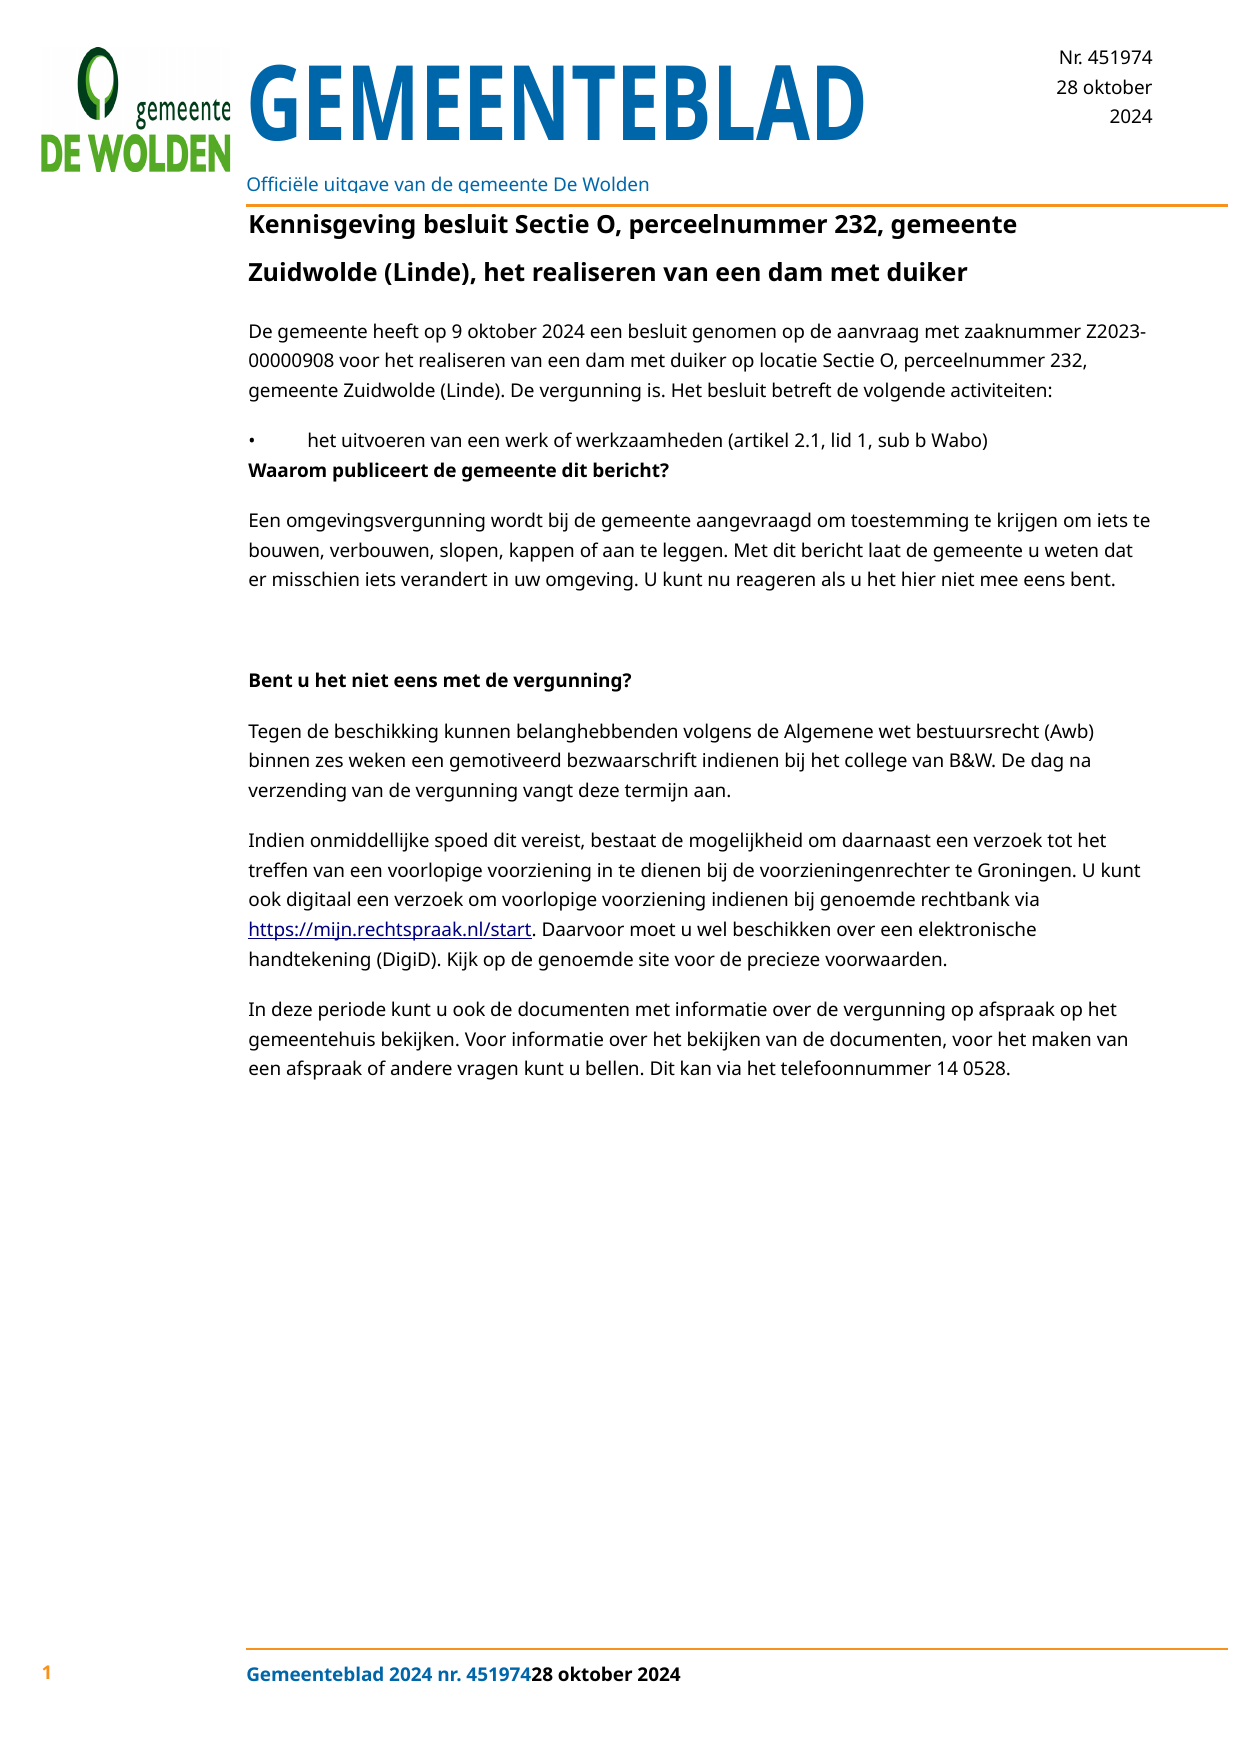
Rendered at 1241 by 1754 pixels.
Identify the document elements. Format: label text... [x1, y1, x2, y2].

text In deze periode kunt u ook de documenten met informatie over de vergunning op afspraak op het gemeentehuis bekijken. Voor informatie over het bekijken van de documenten, voor het maken van een afspraak of andere vragen kunt u bellen. Dit kan via het telefoonnummer 14 0528. [248, 996, 1152, 1081]
text Bent u het niet eens met de vergunning? [248, 667, 1152, 693]
text Indien onmiddellijke spoed dit vereist, bestaat de mogelijkheid om daarnaast een verzoek tot het treffen van een voorlopige voorziening in te dienen bij de voorzieningenrechter te Groningen. U kunt ook digitaal een verzoek om voorlopige voorziening indienen bij genoemde rechtbank via https://mijn.rechtspraak.nl/start. Daarvoor moet u wel beschikken over een elektronische handtekening (DigiD). Kijk op de genoemde site voor de precieze voorwaarden. [248, 827, 1152, 972]
picture [41, 47, 231, 172]
list het uitvoeren van een werk of werkzaamheden (artikel 2.1, lid 1, sub b Wabo) [248, 427, 1152, 453]
text De gemeente heeft op 9 oktober 2024 een besluit genomen op de aanvraag met zaaknummer Z2023-00000908 voor het realiseren van een dam met duiker op locatie Sectie O, perceelnummer 232, gemeente Zuidwolde (Linde). De vergunning is. Het besluit betreft de volgende activiteiten: [248, 318, 1152, 403]
text Waarom publiceert de gemeente dit bericht? [248, 457, 1152, 483]
text Tegen de beschikking kunnen belanghebbenden volgens de Algemene wet bestuursrecht (Awb) binnen zes weken een gemotiveerd bezwaarschrift indienen bij het college van B&W. De dag na verzending van de vergunning vangt deze termijn aan. [248, 718, 1152, 803]
text Een omgevingsvergunning wordt bij de gemeente aangevraagd om toestemming te krijgen om iets te bouwen, verbouwen, slopen, kappen of aan te leggen. Met dit bericht laat de gemeente u weten dat er misschien iets verandert in uw omgeving. U kunt nu reageren als u het hier niet mee eens bent. [248, 507, 1152, 592]
text Kennisgeving besluit Sectie O, perceelnummer 232, gemeente Zuidwolde (Linde), het realiseren van een dam met duiker [248, 207, 1152, 288]
